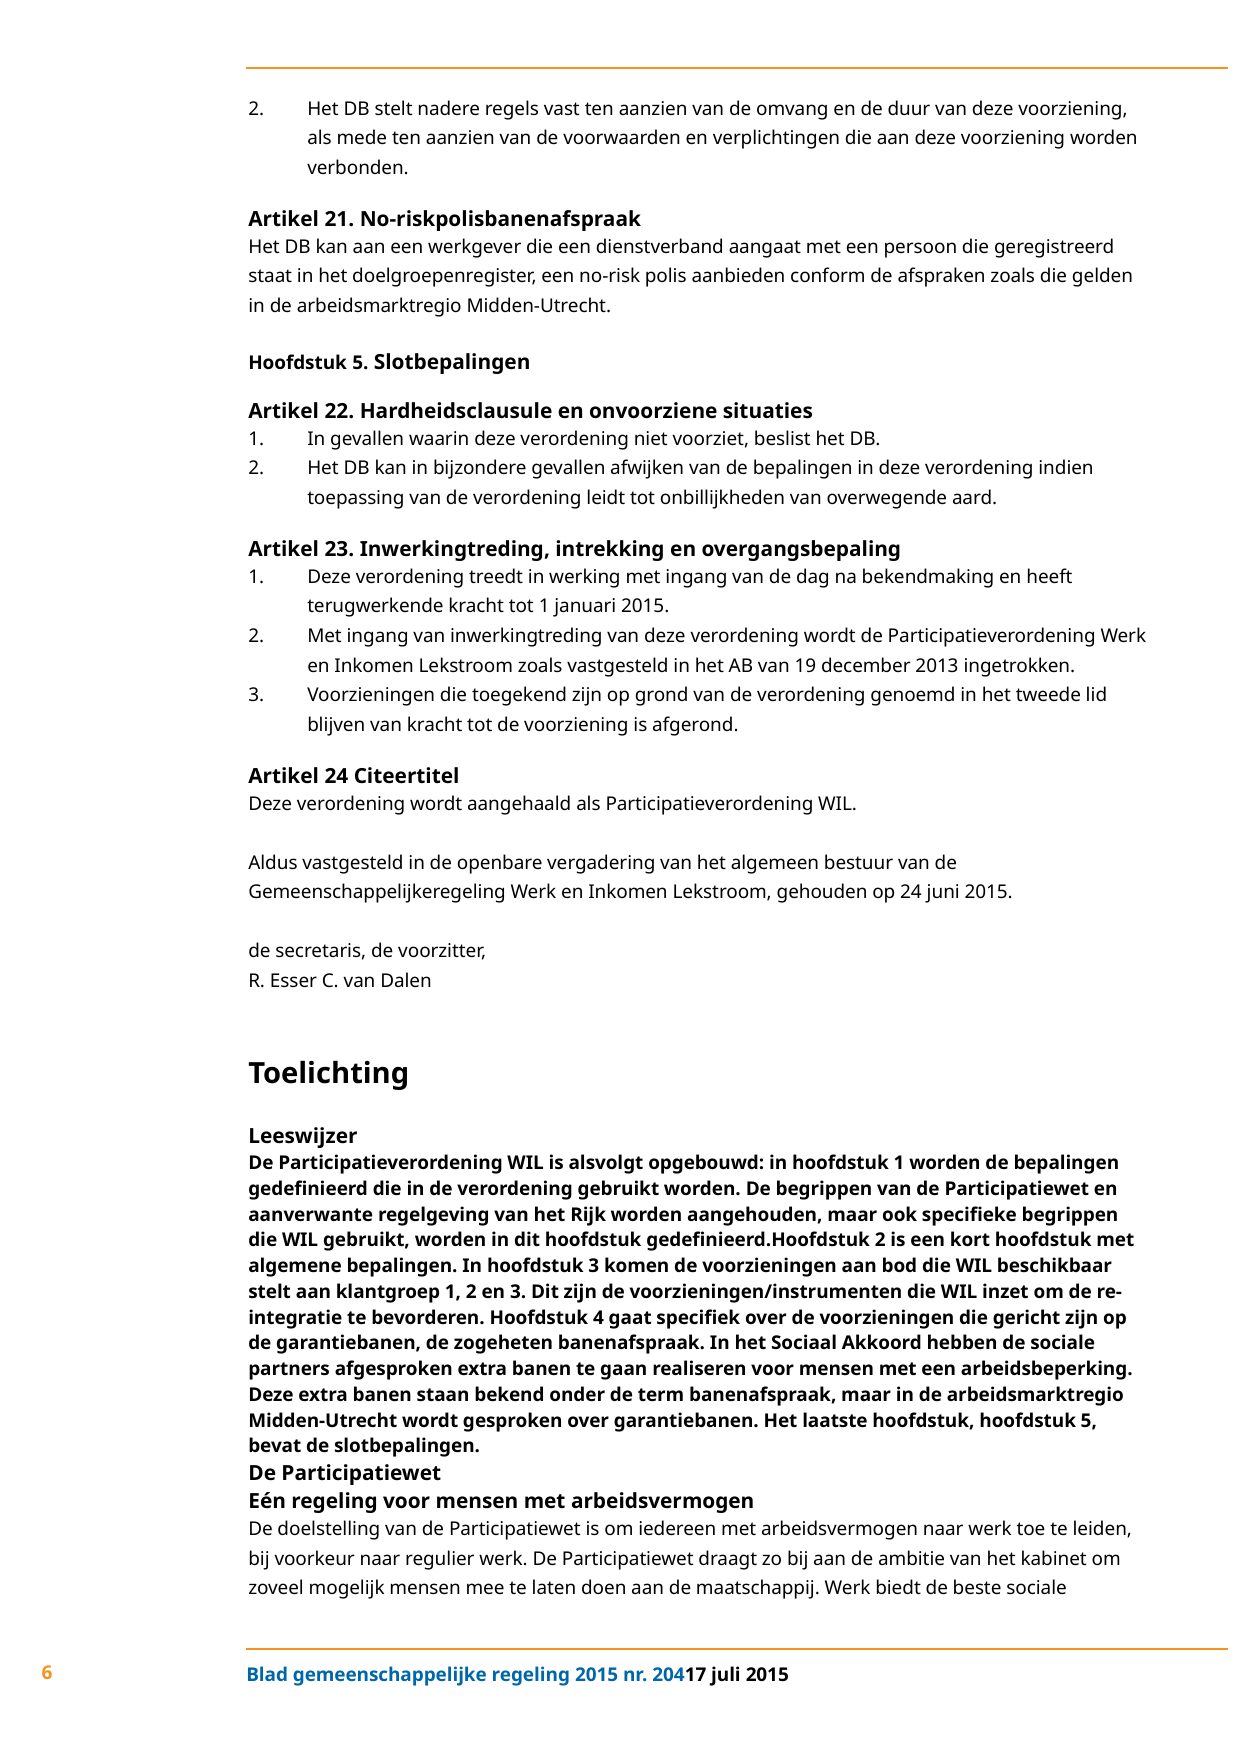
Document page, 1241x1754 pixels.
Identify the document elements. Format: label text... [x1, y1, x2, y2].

text Het DB kan aan een werkgever die een dienstverband aangaat met een persoon die geregistreerd staat in het doelgroepenregister, een no-risk polis aanbieden conform de afspraken zoals die gelden in de arbeidsmarktregio Midden-Utrecht. [248, 233, 1152, 318]
list Voorzieningen die toegekend zijn op grond van de verordening genoemd in het tweede lid blijven van kracht tot de voorziening is afgerond. [248, 681, 1152, 737]
text Artikel 24 Citeertitel [248, 761, 1152, 790]
text de secretaris, de voorzitter, [248, 938, 1152, 963]
text Leeswijzer [248, 1121, 1152, 1149]
text Artikel 23. Inwerkingtreding, intrekking en overgangsbepaling [248, 534, 1152, 563]
text Toelichting [248, 1052, 1152, 1092]
text Deze verordening wordt aangehaald als Participatieverordening WIL. [248, 790, 1152, 816]
list Het DB stelt nadere regels vast ten aanzien van de omvang en de duur van deze voorziening, als mede ten aanzien van de voorwaarden en verplichtingen die aan deze voorziening worden verbonden. [248, 95, 1152, 180]
text Hoofdstuk 5. Slotbepalingen [248, 347, 1152, 376]
text Artikel 22. Hardheidsclausule en onvoorziene situaties [248, 397, 1152, 425]
text De Participatiewet [248, 1458, 1152, 1487]
text De doelstelling van de Participatiewet is om iedereen met arbeidsvermogen naar werk toe te leiden, bij voorkeur naar regulier werk. De Participatiewet draagt zo bij aan de ambitie van het kabinet om zoveel mogelijk mensen mee te laten doen aan de maatschappij. Werk biedt de beste sociale [248, 1515, 1152, 1600]
picture [41, 47, 231, 172]
text Artikel 21. No-riskpolisbanenafspraak [248, 204, 1152, 233]
text R. Esser C. van Dalen [248, 967, 1152, 993]
text De Participatieverordening WIL is alsvolgt opgebouwd: in hoofdstuk 1 worden de bepalingen gedefinieerd die in de verordening gebruikt worden. De begrippen van de Participatiewet en aanverwante regelgeving van het Rijk worden aangehouden, maar ook specifieke begrippen die WIL gebruikt, worden in dit hoofdstuk gedefinieerd.Hoofdstuk 2 is een kort hoofdstuk met algemene bepalingen. In hoofdstuk 3 komen de voorzieningen aan bod die WIL beschikbaar stelt aan klantgroep 1, 2 en 3. Dit zijn de voorzieningen/instrumenten die WIL inzet om de re-integratie te bevorderen. Hoofdstuk 4 gaat specifiek over de voorzieningen die gericht zijn op de garantiebanen, de zogeheten banenafspraak. In het Sociaal Akkoord hebben de sociale partners afgesproken extra banen te gaan realiseren voor mensen met een arbeidsbeperking. Deze extra banen staan bekend onder de term banenafspraak, maar in de arbeidsmarktregio Midden-Utrecht wordt gesproken over garantiebanen. Het laatste hoofdstuk, hoofdstuk 5, bevat de slotbepalingen. [248, 1149, 1152, 1458]
text Eén regeling voor mensen met arbeidsvermogen [248, 1487, 1152, 1515]
list Met ingang van inwerkingtreding van deze verordening wordt de Participatieverordening Werk en Inkomen Lekstroom zoals vastgesteld in het AB van 19 december 2013 ingetrokken. [248, 622, 1152, 677]
list Deze verordening treedt in werking met ingang van de dag na bekendmaking en heeft terugwerkende kracht tot 1 januari 2015. [248, 563, 1152, 618]
text Aldus vastgesteld in de openbare vergadering van het algemeen bestuur van de Gemeenschappelijkeregeling Werk en Inkomen Lekstroom, gehouden op 24 juni 2015. [248, 849, 1152, 904]
list Het DB kan in bijzondere gevallen afwijken van de bepalingen in deze verordening indien toepassing van de verordening leidt tot onbillijkheden van overwegende aard. [248, 454, 1152, 510]
list In gevallen waarin deze verordening niet voorziet, beslist het DB. [248, 425, 1152, 451]
